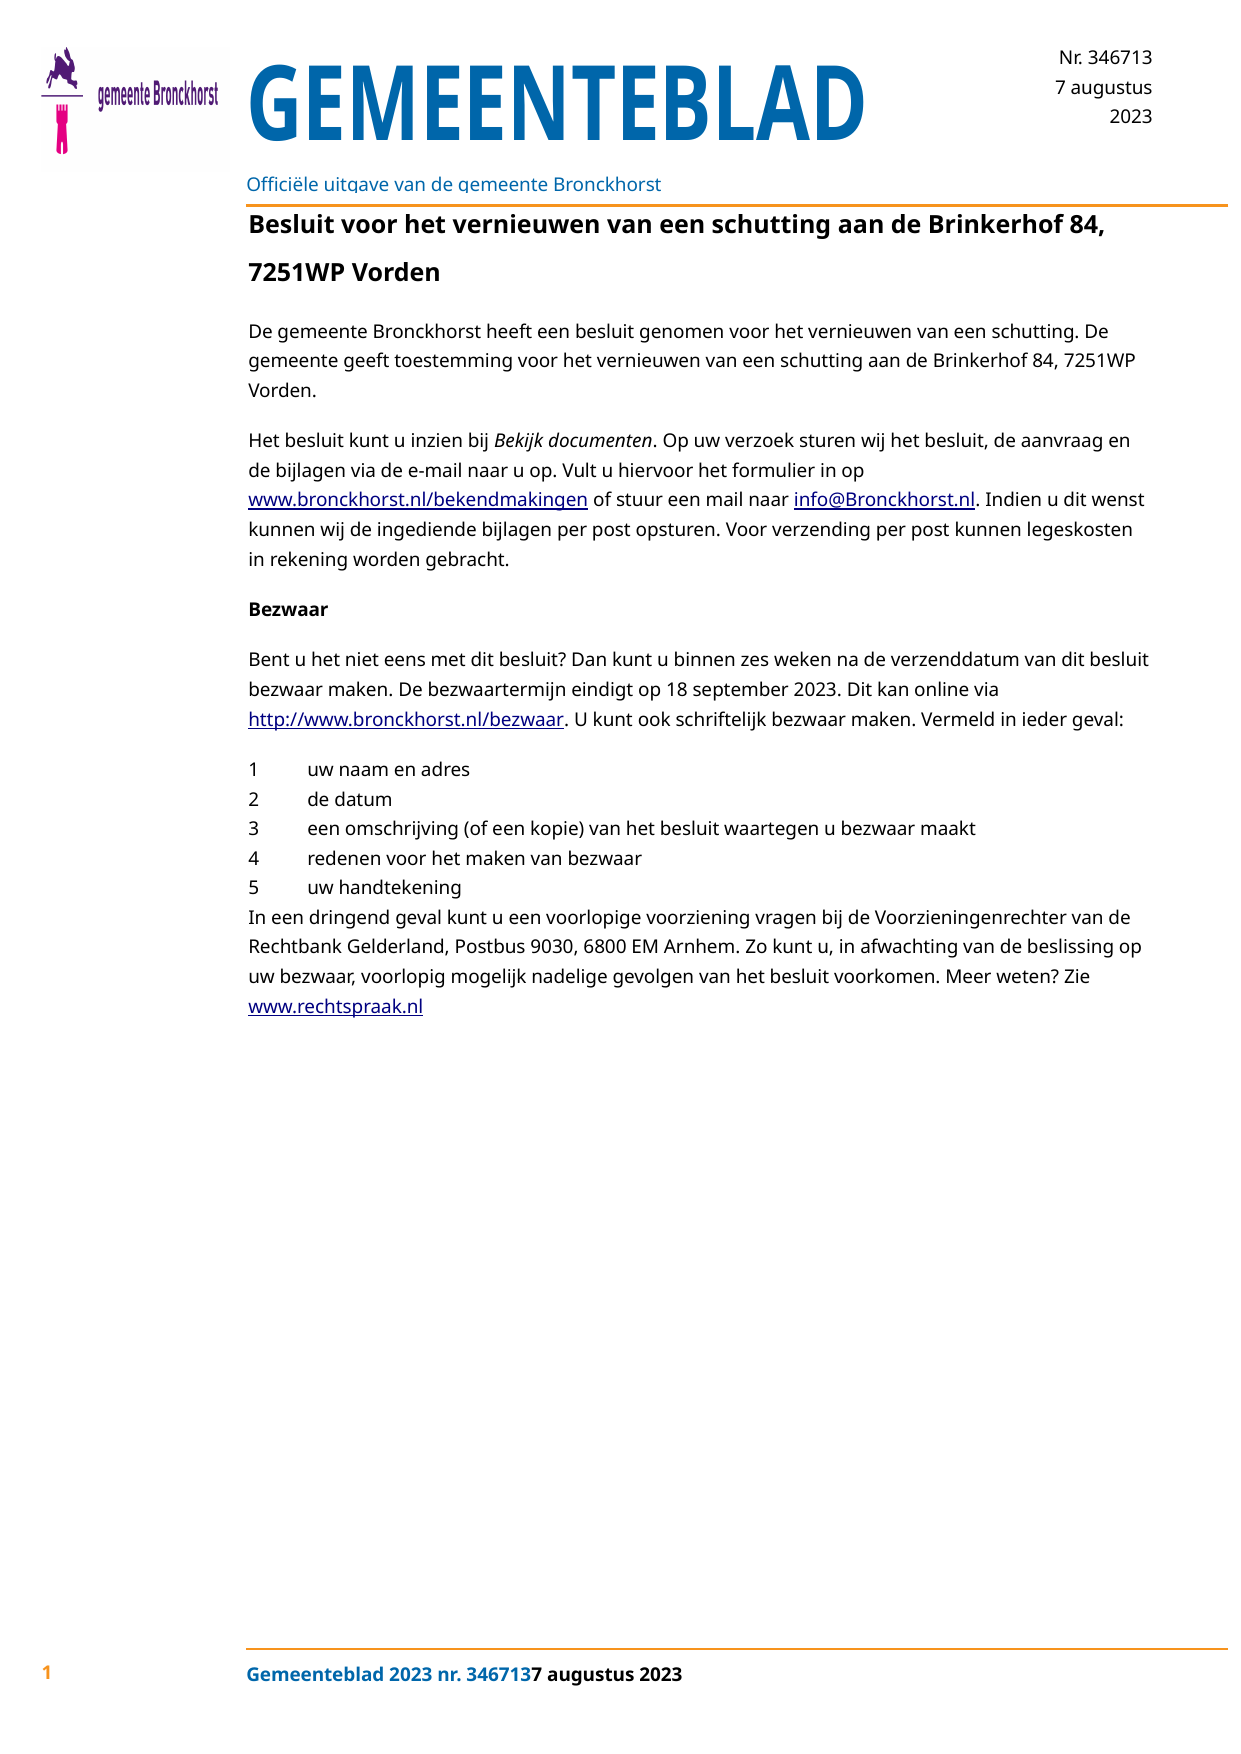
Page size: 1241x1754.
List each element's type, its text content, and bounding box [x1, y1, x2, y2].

text In een dringend geval kunt u een voorlopige voorziening vragen bij de Voorzieningenrechter van de Rechtbank Gelderland, Postbus 9030, 6800 EM Arnhem. Zo kunt u, in afwachting van de beslissing op uw bezwaar, voorlopig mogelijk nadelige gevolgen van het besluit voorkomen. Meer weten? Zie www.rechtspraak.nl [248, 904, 1152, 1019]
list uw handtekening [248, 874, 1152, 900]
list redenen voor het maken van bezwaar [248, 845, 1152, 871]
list de datum [248, 786, 1152, 812]
list uw naam en adres [248, 756, 1152, 782]
text Besluit voor het vernieuwen van een schutting aan de Brinkerhof 84, 7251WP Vorden [248, 207, 1152, 288]
text Bezwaar [248, 596, 1152, 622]
text Bent u het niet eens met dit besluit? Dan kunt u binnen zes weken na de verzenddatum van dit besluit bezwaar maken. De bezwaartermijn eindigt op 18 september 2023. Dit kan online via http://www.bronckhorst.nl/bezwaar. U kunt ook schriftelijk bezwaar maken. Vermeld in ieder geval: [248, 647, 1152, 732]
picture [41, 47, 231, 172]
list een omschrijving (of een kopie) van het besluit waartegen u bezwaar maakt [248, 815, 1152, 841]
text De gemeente Bronckhorst heeft een besluit genomen voor het vernieuwen van een schutting. De gemeente geeft toestemming voor het vernieuwen van een schutting aan de Brinkerhof 84, 7251WP Vorden. [248, 318, 1152, 403]
text Het besluit kunt u inzien bij Bekijk documenten. Op uw verzoek sturen wij het besluit, de aanvraag en de bijlagen via de e-mail naar u op. Vult u hiervoor het formulier in op www.bronckhorst.nl/bekendmakingen of stuur een mail naar info@Bronckhorst.nl. Indien u dit wenst kunnen wij de ingediende bijlagen per post opsturen. Voor verzending per post kunnen legeskosten in rekening worden gebracht. [248, 427, 1152, 572]
